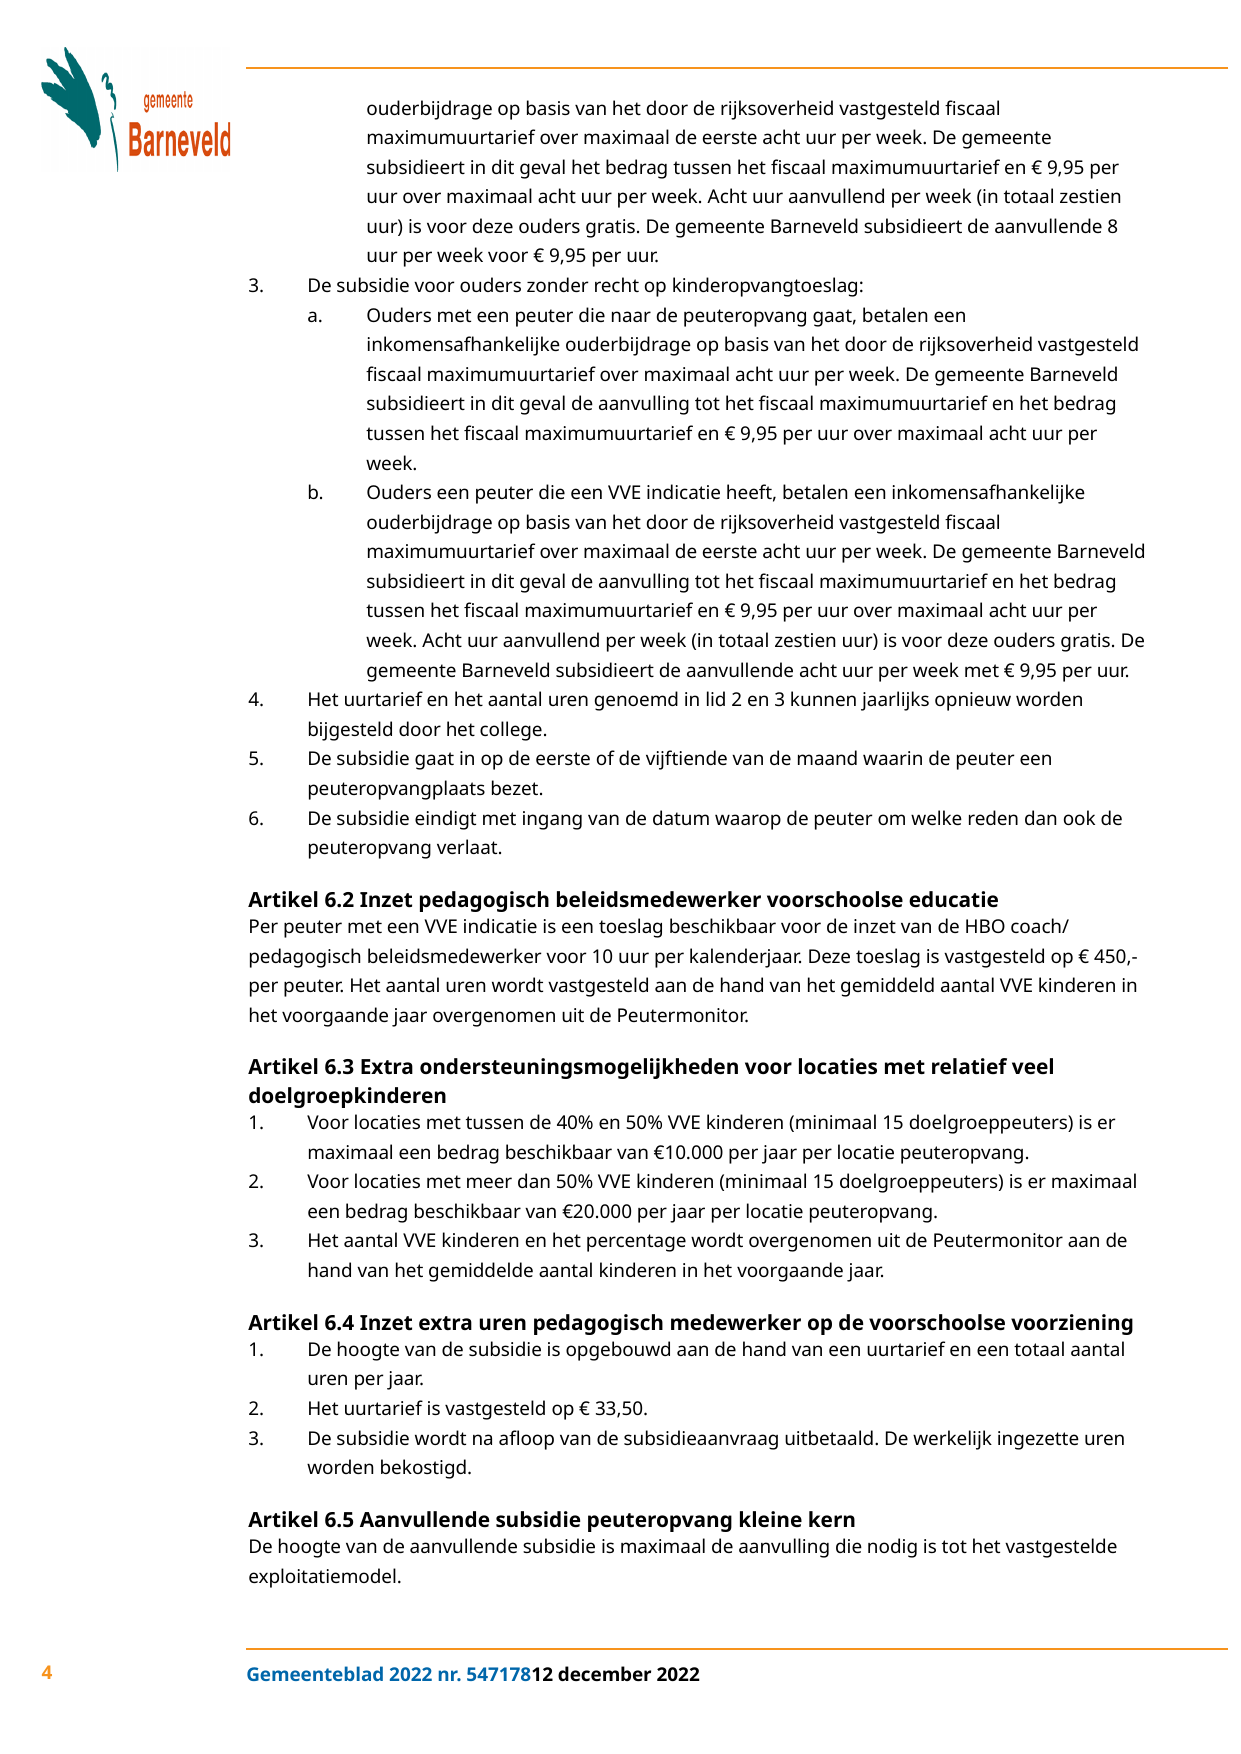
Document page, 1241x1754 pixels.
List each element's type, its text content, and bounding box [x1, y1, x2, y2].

text Artikel 6.3 Extra ondersteuningsmogelijkheden voor locaties met relatief veel doelgroepkinderen [248, 1052, 1152, 1109]
list De subsidie voor ouders zonder recht op kinderopvangtoeslag: [248, 272, 1152, 298]
text Per peuter met een VVE indicatie is een toeslag beschikbaar voor de inzet van de HBO coach/ pedagogisch beleidsmedewerker voor 10 uur per kalenderjaar. Deze toeslag is vastgesteld op € 450,- per peuter. Het aantal uren wordt vastgesteld aan de hand van het gemiddeld aantal VVE kinderen in het voorgaande jaar overgenomen uit de Peutermonitor. [248, 913, 1152, 1028]
list ouderbijdrage op basis van het door de rijksoverheid vastgesteld fiscaal maximumuurtarief over maximaal de eerste acht uur per week. De gemeente subsidieert in dit geval het bedrag tussen het fiscaal maximumuurtarief en € 9,95 per uur over maximaal acht uur per week. Acht uur aanvullend per week (in totaal zestien uur) is voor deze ouders gratis. De gemeente Barneveld subsidieert de aanvullende 8 uur per week voor € 9,95 per uur. [307, 95, 1152, 268]
list Voor locaties met tussen de 40% en 50% VVE kinderen (minimaal 15 doelgroeppeuters) is er maximaal een bedrag beschikbaar van €10.000 per jaar per locatie peuteropvang. [248, 1109, 1152, 1164]
list De subsidie wordt na afloop van de subsidieaanvraag uitbetaald. De werkelijk ingezette uren worden bekostigd. [248, 1425, 1152, 1480]
list Het uurtarief is vastgesteld op € 33,50. [248, 1395, 1152, 1421]
list Het aantal VVE kinderen en het percentage wordt overgenomen uit de Peutermonitor aan de hand van het gemiddelde aantal kinderen in het voorgaande jaar. [248, 1228, 1152, 1283]
list Ouders een peuter die een VVE indicatie heeft, betalen een inkomensafhankelijke ouderbijdrage op basis van het door de rijksoverheid vastgesteld fiscaal maximumuurtarief over maximaal de eerste acht uur per week. De gemeente Barneveld subsidieert in dit geval de aanvulling tot het fiscaal maximumuurtarief en het bedrag tussen het fiscaal maximumuurtarief en € 9,95 per uur over maximaal acht uur per week. Acht uur aanvullend per week (in totaal zestien uur) is voor deze ouders gratis. De gemeente Barneveld subsidieert de aanvullende acht uur per week met € 9,95 per uur. [307, 479, 1152, 683]
text De hoogte van de aanvullende subsidie is maximaal de aanvulling die nodig is tot het vastgestelde exploitatiemodel. [248, 1533, 1152, 1588]
text Artikel 6.5 Aanvullende subsidie peuteropvang kleine kern [248, 1505, 1152, 1533]
list Het uurtarief en het aantal uren genoemd in lid 2 en 3 kunnen jaarlijks opnieuw worden bijgesteld door het college. [248, 686, 1152, 742]
list Ouders met een peuter die naar de peuteropvang gaat, betalen een inkomensafhankelijke ouderbijdrage op basis van het door de rijksoverheid vastgesteld fiscaal maximumuurtarief over maximaal acht uur per week. De gemeente Barneveld subsidieert in dit geval de aanvulling tot het fiscaal maximumuurtarief en het bedrag tussen het fiscaal maximumuurtarief en € 9,95 per uur over maximaal acht uur per week. [307, 302, 1152, 476]
picture [41, 47, 231, 172]
list De subsidie eindigt met ingang van de datum waarop de peuter om welke reden dan ook de peuteropvang verlaat. [248, 805, 1152, 860]
text Artikel 6.2 Inzet pedagogisch beleidsmedewerker voorschoolse educatie [248, 885, 1152, 913]
list De subsidie gaat in op de eerste of de vijftiende van de maand waarin de peuter een peuteropvangplaats bezet. [248, 746, 1152, 801]
list Voor locaties met meer dan 50% VVE kinderen (minimaal 15 doelgroeppeuters) is er maximaal een bedrag beschikbaar van €20.000 per jaar per locatie peuteropvang. [248, 1168, 1152, 1224]
text Artikel 6.4 Inzet extra uren pedagogisch medewerker op de voorschoolse voorziening [248, 1308, 1152, 1336]
list De hoogte van de subsidie is opgebouwd aan de hand van een uurtarief en een totaal aantal uren per jaar. [248, 1336, 1152, 1391]
